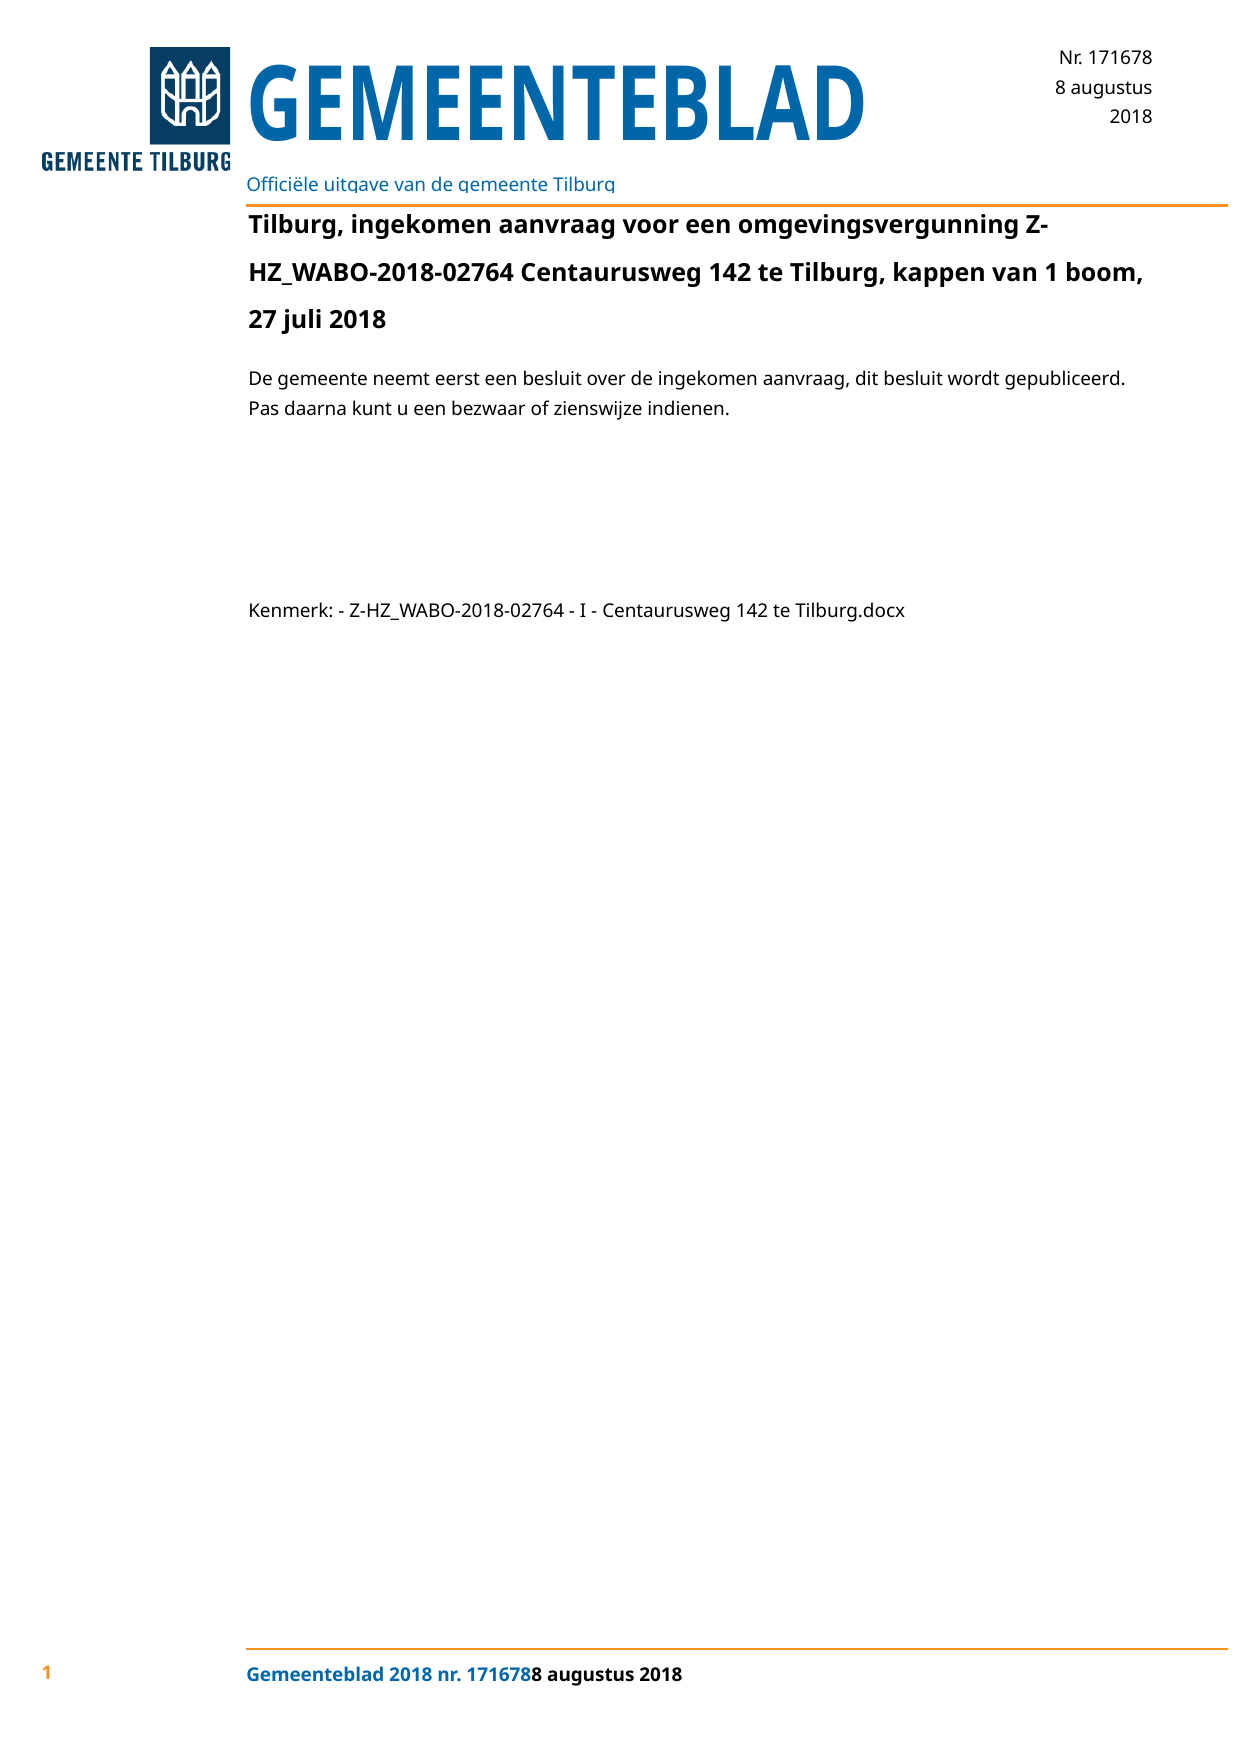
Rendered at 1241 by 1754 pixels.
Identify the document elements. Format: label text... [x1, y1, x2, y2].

picture [41, 47, 231, 172]
text Tilburg, ingekomen aanvraag voor een omgevingsvergunning Z-HZ_WABO-2018-02764 Centaurusweg 142 te Tilburg, kappen van 1 boom, 27 juli 2018 [248, 207, 1152, 336]
text De gemeente neemt eerst een besluit over de ingekomen aanvraag, dit besluit wordt gepubliceerd. Pas daarna kunt u een bezwaar of zienswijze indienen. [248, 366, 1152, 421]
text Kenmerk: - Z-HZ_WABO-2018-02764 - I - Centaurusweg 142 te Tilburg.docx [248, 597, 1152, 622]
